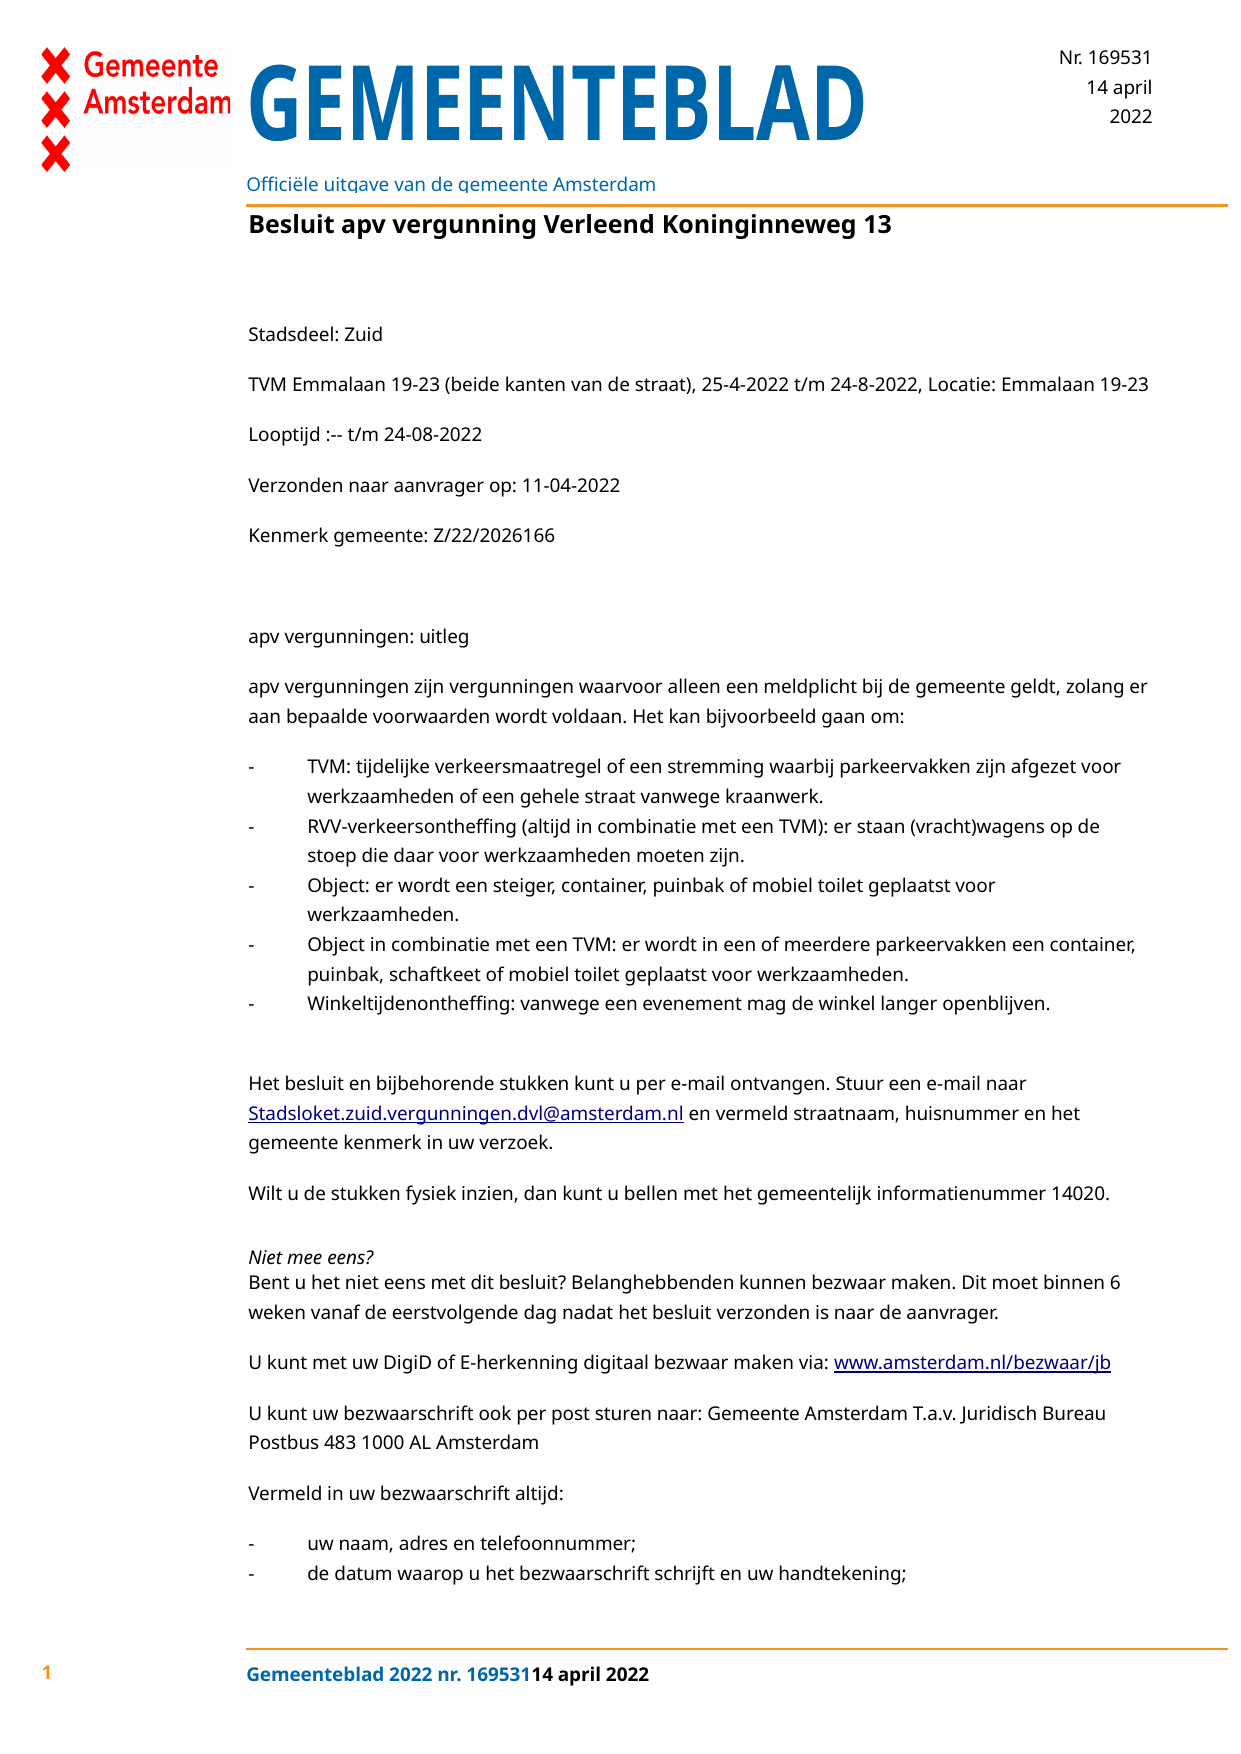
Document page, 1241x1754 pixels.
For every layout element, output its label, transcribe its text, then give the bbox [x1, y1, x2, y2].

text Stadsdeel: Zuid [248, 321, 1152, 346]
text Verzonden naar aanvrager op: 11-04-2022 [248, 472, 1152, 498]
list Winkeltijdenontheffing: vanwege een evenement mag de winkel langer openblijven. [248, 990, 1152, 1016]
text U kunt uw bezwaarschrift ook per post sturen naar: Gemeente Amsterdam T.a.v. Juridisch Bureau Postbus 483 1000 AL Amsterdam [248, 1400, 1152, 1455]
text Besluit apv vergunning Verleend Koninginneweg 13 [248, 207, 1152, 241]
text apv vergunningen zijn vergunningen waarvoor alleen een meldplicht bij de gemeente geldt, zolang er aan bepaalde voorwaarden wordt voldaan. Het kan bijvoorbeeld gaan om: [248, 674, 1152, 729]
text Bent u het niet eens met dit besluit? Belanghebbenden kunnen bezwaar maken. Dit moet binnen 6 weken vanaf de eerstvolgende dag nadat het besluit verzonden is naar de aanvrager. [248, 1269, 1152, 1325]
list Object in combinatie met een TVM: er wordt in een of meerdere parkeervakken een container, puinbak, schaftkeet of mobiel toilet geplaatst voor werkzaamheden. [248, 931, 1152, 986]
list RVV-verkeersontheffing (altijd in combinatie met een TVM): er staan (vracht)wagens op de stoep die daar voor werkzaamheden moeten zijn. [248, 813, 1152, 868]
list TVM: tijdelijke verkeersmaatregel of een stremming waarbij parkeervakken zijn afgezet voor werkzaamheden of een gehele straat vanwege kraanwerk. [248, 754, 1152, 809]
list de datum waarop u het bezwaarschrift schrijft en uw handtekening; [248, 1560, 1152, 1586]
picture [41, 47, 231, 172]
text Niet mee eens? [248, 1244, 1152, 1269]
text Kenmerk gemeente: Z/22/2026166 [248, 522, 1152, 548]
text Looptijd :-- t/m 24-08-2022 [248, 422, 1152, 447]
text Het besluit en bijbehorende stukken kunt u per e-mail ontvangen. Stuur een e-mail naar Stadsloket.zuid.vergunningen.dvl@amsterdam.nl en vermeld straatnaam, huisnummer en het gemeente kenmerk in uw verzoek. [248, 1070, 1152, 1155]
text Vermeld in uw bezwaarschrift altijd: [248, 1480, 1152, 1506]
list Object: er wordt een steiger, container, puinbak of mobiel toilet geplaatst voor werkzaamheden. [248, 872, 1152, 927]
text TVM Emmalaan 19-23 (beide kanten van de straat), 25-4-2022 t/m 24-8-2022, Locatie: Emmalaan 19-23 [248, 371, 1152, 397]
text apv vergunningen: uitleg [248, 623, 1152, 649]
list uw naam, adres en telefoonnummer; [248, 1530, 1152, 1556]
text U kunt met uw DigiD of E-herkenning digitaal bezwaar maken via: www.amsterdam.nl/bezwaar/jb [248, 1349, 1152, 1375]
text Wilt u de stukken fysiek inzien, dan kunt u bellen met het gemeentelijk informatienummer 14020. [248, 1180, 1152, 1206]
